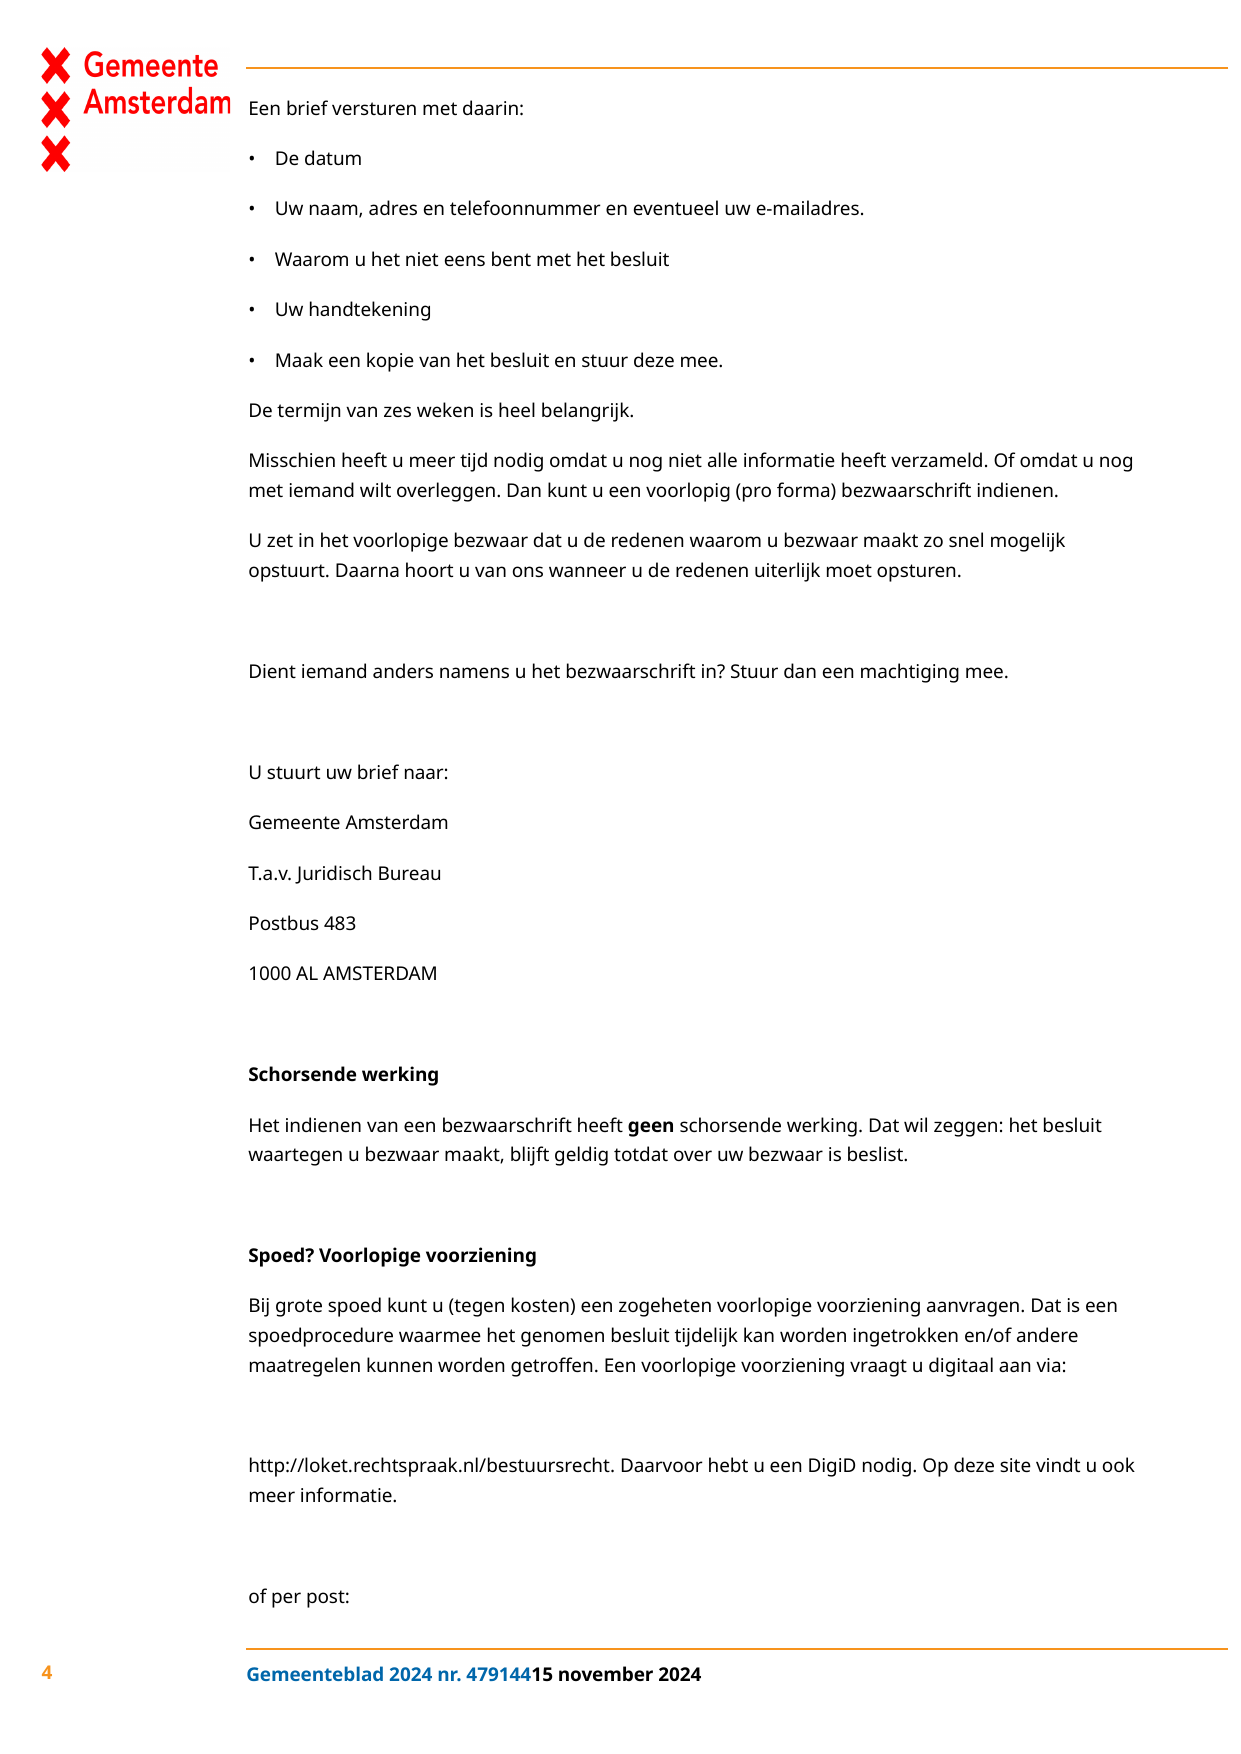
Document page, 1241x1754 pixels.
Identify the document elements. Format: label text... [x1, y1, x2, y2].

text Schorsende werking [248, 1061, 1152, 1087]
text http://loket.rechtspraak.nl/bestuursrecht. Daarvoor hebt u een DigiD nodig. Op deze site vindt u ook meer informatie. [248, 1453, 1152, 1508]
text Een brief versturen met daarin: [248, 95, 1152, 121]
text • Uw naam, adres en telefoonnummer en eventueel uw e-mailadres. [248, 196, 1152, 221]
text 1000 AL AMSTERDAM [248, 961, 1152, 986]
text • De datum [248, 145, 1152, 171]
text • Waarom u het niet eens bent met het besluit [248, 246, 1152, 272]
text U zet in het voorlopige bezwaar dat u de redenen waarom u bezwaar maakt zo snel mogelijk opstuurt. Daarna hoort u van ons wanneer u de redenen uiterlijk moet opsturen. [248, 528, 1152, 583]
text Bij grote spoed kunt u (tegen kosten) een zogeheten voorlopige voorziening aanvragen. Dat is een spoedprocedure waarmee het genomen besluit tijdelijk kan worden ingetrokken en/of andere maatregelen kunnen worden getroffen. Een voorlopige voorziening vraagt u digitaal aan via: [248, 1293, 1152, 1378]
text Het indienen van een bezwaarschrift heeft geen schorsende werking. Dat wil zeggen: het besluit waartegen u bezwaar maakt, blijft geldig totdat over uw bezwaar is beslist. [248, 1112, 1152, 1167]
text U stuurt uw brief naar: [248, 759, 1152, 785]
text De termijn van zes weken is heel belangrijk. [248, 397, 1152, 423]
text Dient iemand anders namens u het bezwaarschrift in? Stuur dan een machtiging mee. [248, 658, 1152, 684]
text Spoed? Voorlopige voorziening [248, 1242, 1152, 1268]
text Misschien heeft u meer tijd nodig omdat u nog niet alle informatie heeft verzameld. Of omdat u nog met iemand wilt overleggen. Dan kunt u een voorlopig (pro forma) bezwaarschrift indienen. [248, 448, 1152, 503]
text Postbus 483 [248, 910, 1152, 936]
text Gemeente Amsterdam [248, 809, 1152, 835]
text T.a.v. Juridisch Bureau [248, 860, 1152, 886]
picture [41, 47, 231, 172]
text • Maak een kopie van het besluit en stuur deze mee. [248, 347, 1152, 373]
text • Uw handtekening [248, 296, 1152, 322]
text of per post: [248, 1583, 1152, 1609]
